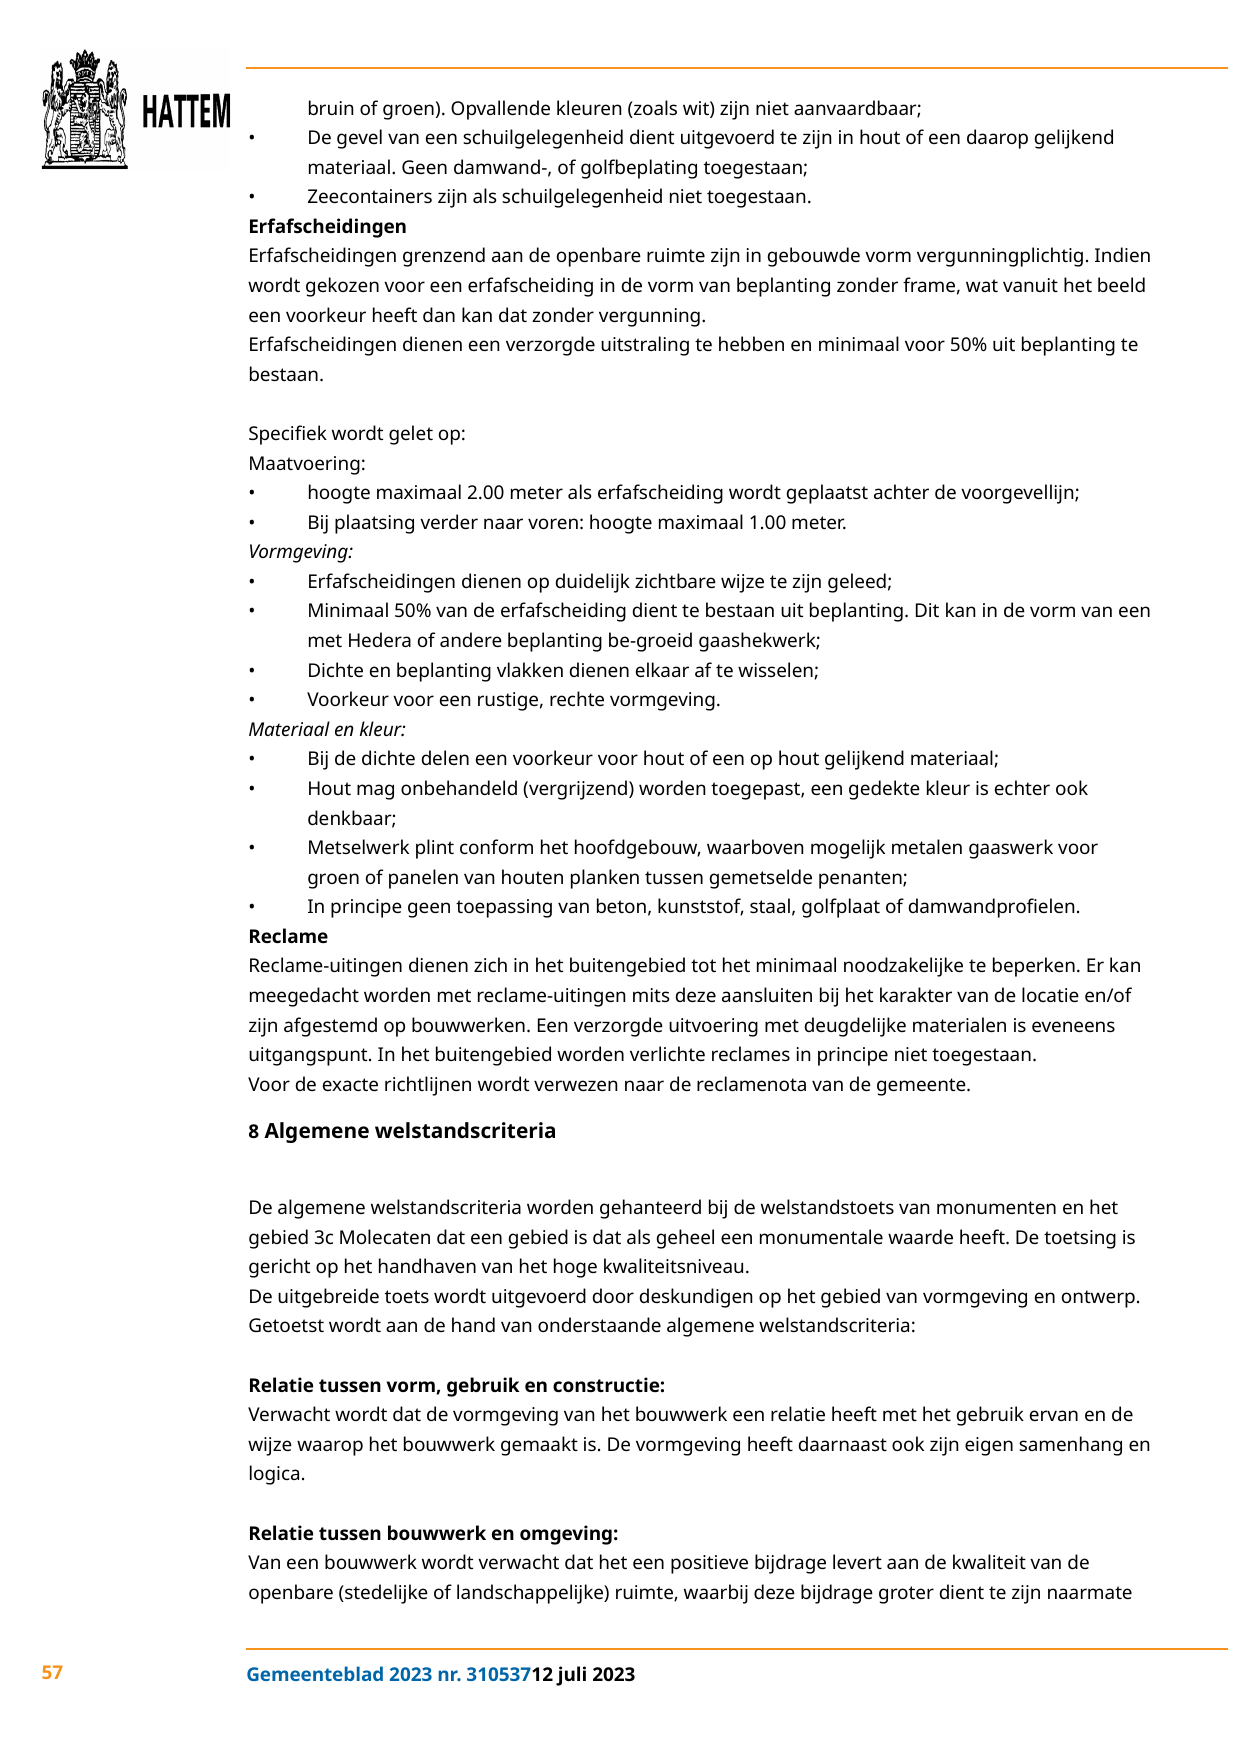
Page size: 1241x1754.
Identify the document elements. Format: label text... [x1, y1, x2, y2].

list Minimaal 50% van de erfafscheiding dient te bestaan uit beplanting. Dit kan in de vorm van een met Hedera of andere beplanting be-groeid gaashekwerk; [248, 598, 1152, 653]
text Maatvoering: [248, 450, 1152, 476]
text 8 Algemene welstandscriteria [248, 1117, 1152, 1145]
list Metselwerk plint conform het hoofdgebouw, waarboven mogelijk metalen gaaswerk voor groen of panelen van houten planken tussen gemetselde penanten; [248, 834, 1152, 890]
text Specifiek wordt gelet op: [248, 420, 1152, 446]
list Bij plaatsing verder naar voren: hoogte maximaal 1.00 meter. [248, 509, 1152, 535]
list hoogte maximaal 2.00 meter als erfafscheiding wordt geplaatst achter de voorgevellijn; [248, 479, 1152, 505]
text Erfafscheidingen grenzend aan de openbare ruimte zijn in gebouwde vorm vergunningplichtig. Indien wordt gekozen voor een erfafscheiding in de vorm van beplanting zonder frame, wat vanuit het beeld een voorkeur heeft dan kan dat zonder vergunning. [248, 243, 1152, 328]
text De uitgebreide toets wordt uitgevoerd door deskundigen op het gebied van vormgeving en ontwerp. Getoetst wordt aan de hand van onderstaande algemene welstandscriteria: [248, 1283, 1152, 1338]
text Relatie tussen bouwwerk en omgeving: [248, 1520, 1152, 1546]
text Reclame-uitingen dienen zich in het buitengebied tot het minimaal noodzakelijke te beperken. Er kan meegedacht worden met reclame-uitingen mits deze aansluiten bij het karakter van de locatie en/of zijn afgestemd op bouwwerken. Een verzorgde uitvoering met deugdelijke materialen is eveneens uitgangspunt. In het buitengebied worden verlichte reclames in principe niet toegestaan. [248, 953, 1152, 1067]
text Voor de exacte richtlijnen wordt verwezen naar de reclamenota van de gemeente. [248, 1071, 1152, 1097]
list In principe geen toepassing van beton, kunststof, staal, golfplaat of damwandprofielen. [248, 893, 1152, 919]
list Dichte en beplanting vlakken dienen elkaar af te wisselen; [248, 657, 1152, 683]
list bruin of groen). Opvallende kleuren (zoals wit) zijn niet aanvaardbaar; [248, 95, 1152, 121]
picture [41, 47, 231, 172]
list Bij de dichte delen een voorkeur voor hout of een op hout gelijkend materiaal; [248, 746, 1152, 771]
list Hout mag onbehandeld (vergrijzend) worden toegepast, een gedekte kleur is echter ook denkbaar; [248, 775, 1152, 831]
text Relatie tussen vorm, gebruik en constructie: [248, 1372, 1152, 1398]
text De algemene welstandscriteria worden gehanteerd bij de welstandstoets van monumenten en het gebied 3c Molecaten dat een gebied is dat als geheel een monumentale waarde heeft. De toetsing is gericht op het handhaven van het hoge kwaliteitsniveau. [248, 1194, 1152, 1279]
text Van een bouwwerk wordt verwacht dat het een positieve bijdrage levert aan de kwaliteit van de openbare (stedelijke of landschappelijke) ruimte, waarbij deze bijdrage groter dient te zijn naarmate [248, 1549, 1152, 1605]
text Materiaal en kleur: [248, 716, 1152, 742]
text Verwacht wordt dat de vormgeving van het bouwwerk een relatie heeft met het gebruik ervan en de wijze waarop het bouwwerk gemaakt is. De vormgeving heeft daarnaast ook zijn eigen samenhang en logica. [248, 1401, 1152, 1486]
list Zeecontainers zijn als schuilgelegenheid niet toegestaan. [248, 183, 1152, 209]
text Vormgeving: [248, 538, 1152, 564]
list Voorkeur voor een rustige, rechte vormgeving. [248, 686, 1152, 712]
text Erfafscheidingen dienen een verzorgde uitstraling te hebben en minimaal voor 50% uit beplanting te bestaan. [248, 331, 1152, 387]
list De gevel van een schuilgelegenheid dient uitgevoerd te zijn in hout of een daarop gelijkend materiaal. Geen damwand-, of golfbeplating toegestaan; [248, 124, 1152, 180]
list Erfafscheidingen dienen op duidelijk zichtbare wijze te zijn geleed; [248, 568, 1152, 594]
text Erfafscheidingen [248, 213, 1152, 239]
text Reclame [248, 923, 1152, 949]
